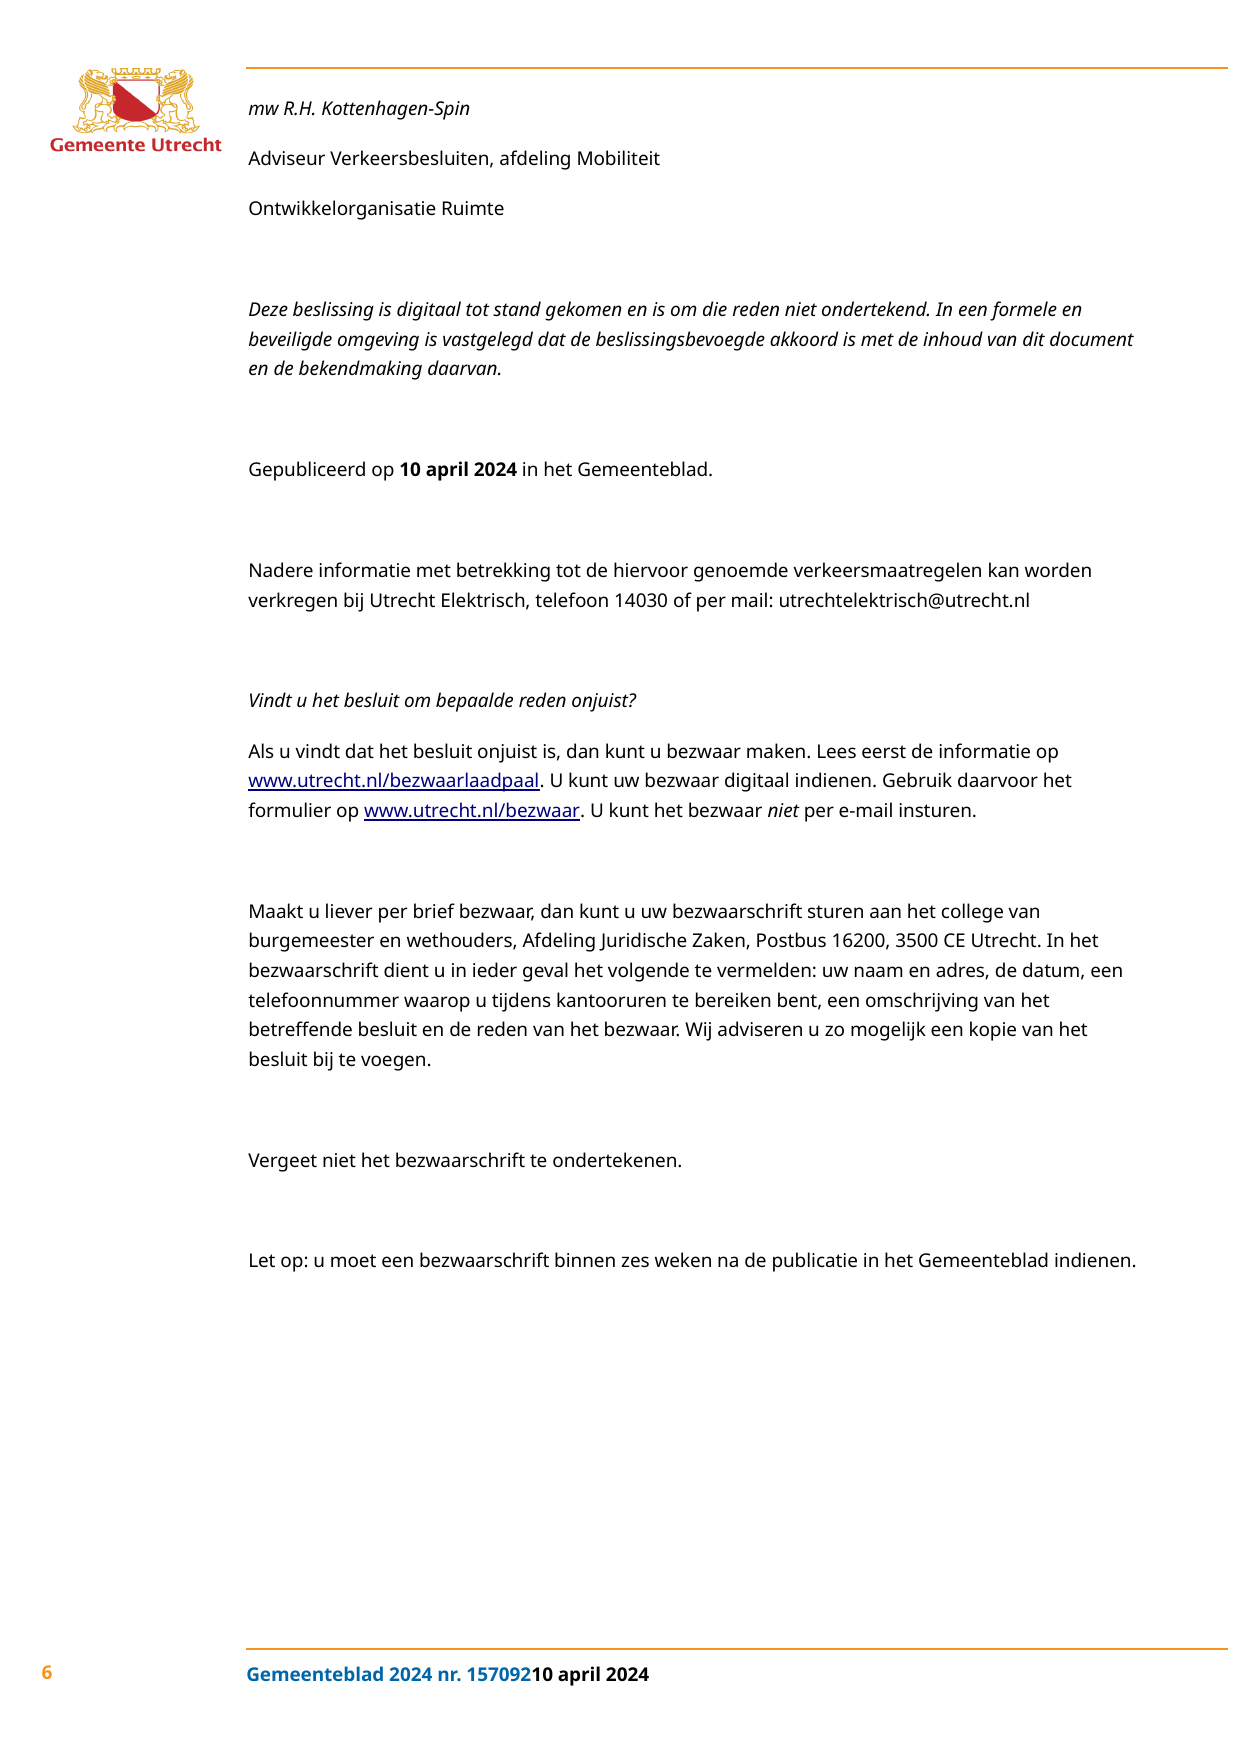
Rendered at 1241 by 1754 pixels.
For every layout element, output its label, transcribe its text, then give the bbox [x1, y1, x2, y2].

text Vindt u het besluit om bepaalde reden onjuist? [248, 688, 1152, 713]
text Let op: u moet een bezwaarschrift binnen zes weken na de publicatie in het Gemeenteblad indienen. [248, 1248, 1152, 1273]
text Maakt u liever per brief bezwaar, dan kunt u uw bezwaarschrift sturen aan het college van burgemeester en wethouders, Afdeling Juridische Zaken, Postbus 16200, 3500 CE Utrecht. In het bezwaarschrift dient u in ieder geval het volgende te vermelden: uw naam en adres, de datum, een telefoonnummer waarop u tijdens kantooruren te bereiken bent, een omschrijving van het betreffende besluit en de reden van het bezwaar. Wij adviseren u zo mogelijk een kopie van het besluit bij te voegen. [248, 898, 1152, 1072]
text Ontwikkelorganisatie Ruimte [248, 196, 1152, 221]
text Gepubliceerd op 10 april 2024 in het Gemeenteblad. [248, 456, 1152, 482]
text mw R.H. Kottenhagen-Spin [248, 95, 1152, 121]
picture [41, 47, 231, 172]
text Deze beslissing is digitaal tot stand gekomen en is om die reden niet ondertekend. In een formele en beveiligde omgeving is vastgelegd dat de beslissingsbevoegde akkoord is met de inhoud van dit document en de bekendmaking daarvan. [248, 296, 1152, 381]
text Vergeet niet het bezwaarschrift te ondertekenen. [248, 1147, 1152, 1173]
text Nadere informatie met betrekking tot de hiervoor genoemde verkeersmaatregelen kan worden verkregen bij Utrecht Elektrisch, telefoon 14030 of per mail: utrechtelektrisch@utrecht.nl [248, 557, 1152, 613]
text Adviseur Verkeersbesluiten, afdeling Mobiliteit [248, 145, 1152, 171]
text Als u vindt dat het besluit onjuist is, dan kunt u bezwaar maken. Lees eerst de informatie op www.utrecht.nl/bezwaarlaadpaal. U kunt uw bezwaar digitaal indienen. Gebruik daarvoor het formulier op www.utrecht.nl/bezwaar. U kunt het bezwaar niet per e-mail insturen. [248, 738, 1152, 823]
